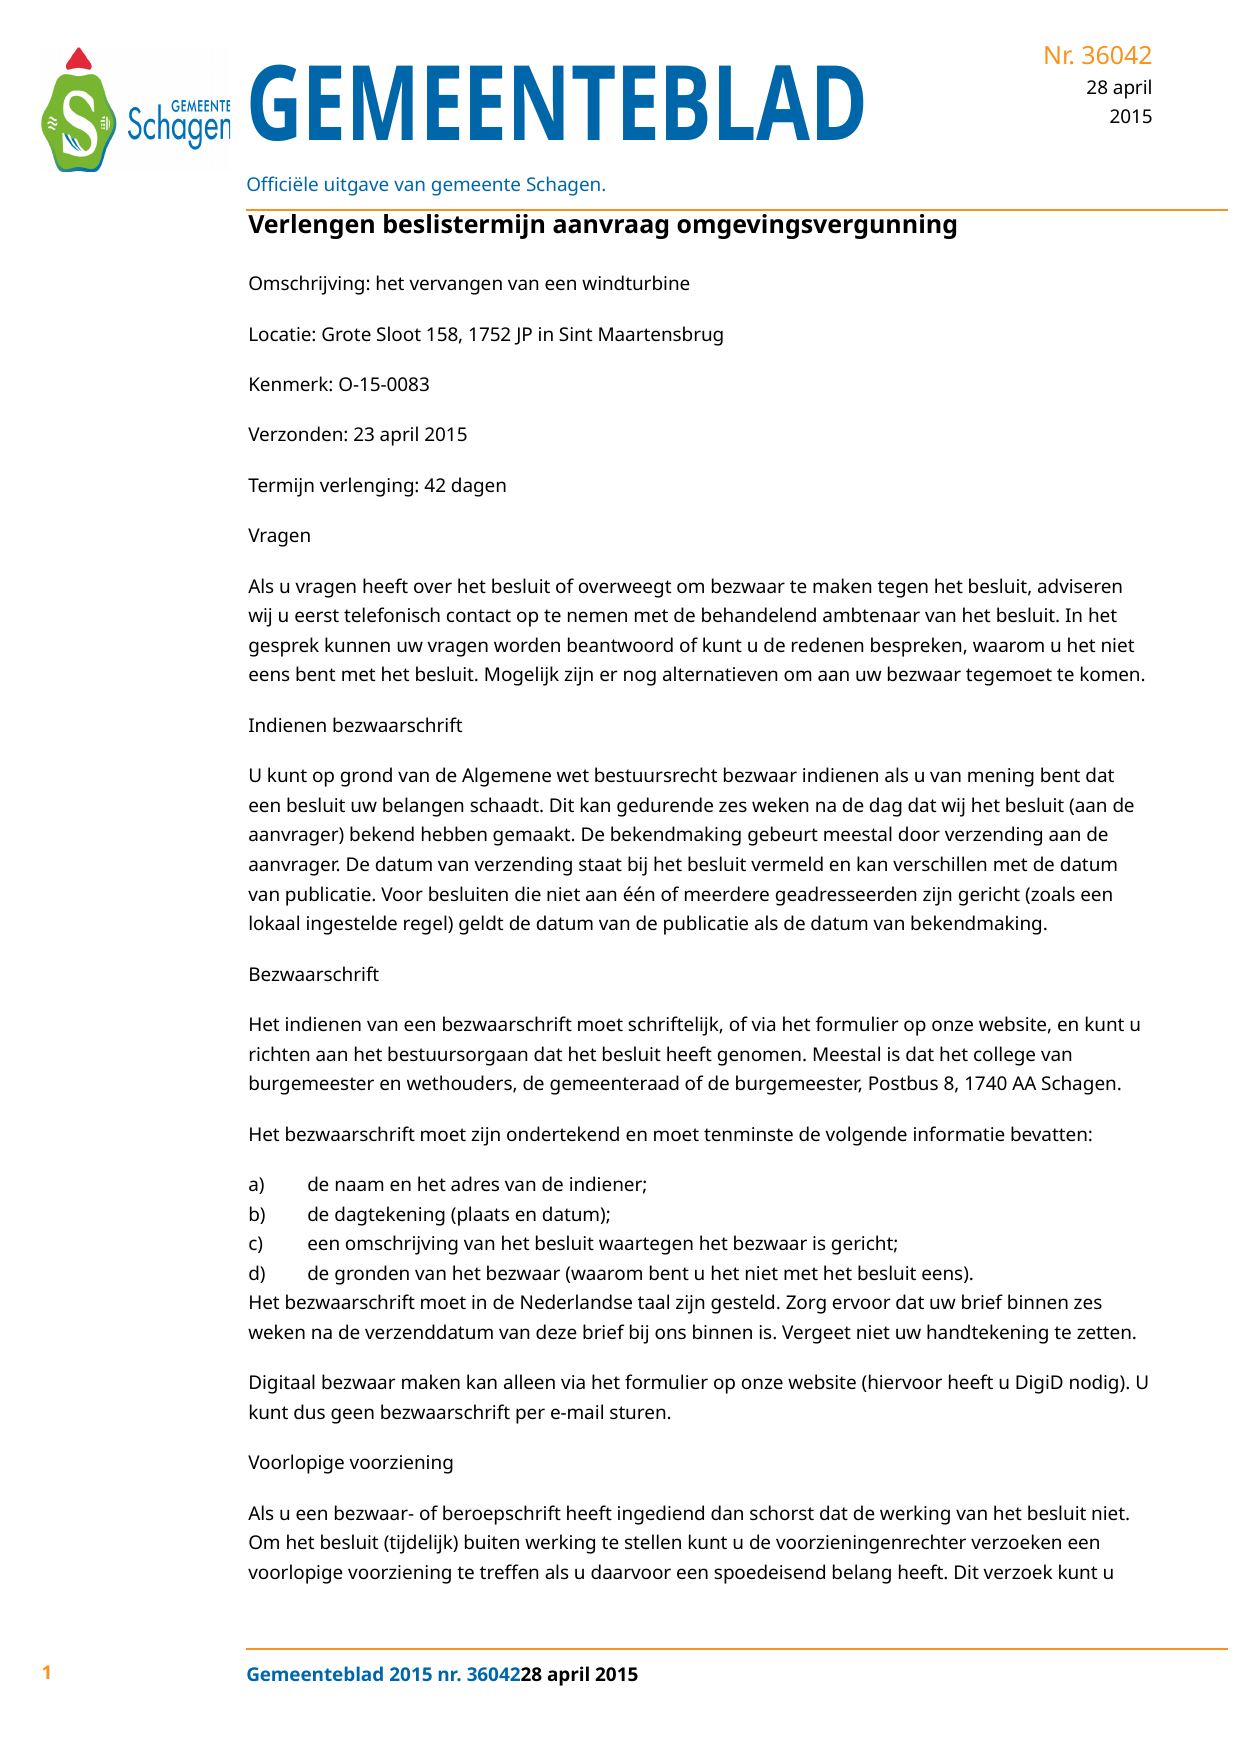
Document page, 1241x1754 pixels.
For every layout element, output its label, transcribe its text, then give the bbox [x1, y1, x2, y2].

text Voorlopige voorziening [248, 1449, 1152, 1475]
text Omschrijving: het vervangen van een windturbine [248, 270, 1152, 296]
text Termijn verlenging: 42 dagen [248, 472, 1152, 498]
list een omschrijving van het besluit waartegen het bezwaar is gericht; [248, 1230, 1152, 1256]
text Kenmerk: O-15-0083 [248, 371, 1152, 397]
text Bezwaarschrift [248, 961, 1152, 986]
text Het bezwaarschrift moet in de Nederlandse taal zijn gesteld. Zorg ervoor dat uw brief binnen zes weken na de verzenddatum van deze brief bij ons binnen is. Vergeet niet uw handtekening te zetten. [248, 1289, 1152, 1345]
text Indienen bezwaarschrift [248, 712, 1152, 738]
text Vragen [248, 522, 1152, 548]
list de gronden van het bezwaar (waarom bent u het niet met het besluit eens). [248, 1260, 1152, 1286]
text U kunt op grond van de Algemene wet bestuursrecht bezwaar indienen als u van mening bent dat een besluit uw belangen schaadt. Dit kan gedurende zes weken na de dag dat wij het besluit (aan de aanvrager) bekend hebben gemaakt. De bekendmaking gebeurt meestal door verzending aan de aanvrager. De datum van verzending staat bij het besluit vermeld en kan verschillen met de datum van publicatie. Voor besluiten die niet aan één of meerdere geadresseerden zijn gericht (zoals een lokaal ingestelde regel) geldt de datum van de publicatie als de datum van bekendmaking. [248, 762, 1152, 936]
text Digitaal bezwaar maken kan alleen via het formulier op onze website (hiervoor heeft u DigiD nodig). U kunt dus geen bezwaarschrift per e-mail sturen. [248, 1369, 1152, 1425]
text Het bezwaarschrift moet zijn ondertekend en moet tenminste de volgende informatie bevatten: [248, 1121, 1152, 1146]
list de naam en het adres van de indiener; [248, 1171, 1152, 1197]
list de dagtekening (plaats en datum); [248, 1201, 1152, 1226]
text Het indienen van een bezwaarschrift moet schriftelijk, of via het formulier op onze website, en kunt u richten aan het bestuursorgaan dat het besluit heeft genomen. Meestal is dat het college van burgemeester en wethouders, de gemeenteraad of de burgemeester, Postbus 8, 1740 AA Schagen. [248, 1011, 1152, 1096]
picture [41, 47, 231, 172]
text Als u vragen heeft over het besluit of overweegt om bezwaar te maken tegen het besluit, adviseren wij u eerst telefonisch contact op te nemen met de behandelend ambtenaar van het besluit. In het gesprek kunnen uw vragen worden beantwoord of kunt u de redenen bespreken, waarom u het niet eens bent met het besluit. Mogelijk zijn er nog alternatieven om aan uw bezwaar tegemoet te komen. [248, 573, 1152, 687]
text Als u een bezwaar- of beroepschrift heeft ingediend dan schorst dat de werking van het besluit niet. Om het besluit (tijdelijk) buiten werking te stellen kunt u de voorzieningenrechter verzoeken een voorlopige voorziening te treffen als u daarvoor een spoedeisend belang heeft. Dit verzoek kunt u [248, 1500, 1152, 1585]
text Locatie: Grote Sloot 158, 1752 JP in Sint Maartensbrug [248, 321, 1152, 346]
text Verlengen beslistermijn aanvraag omgevingsvergunning [248, 211, 1152, 241]
text Verzonden: 23 april 2015 [248, 422, 1152, 447]
